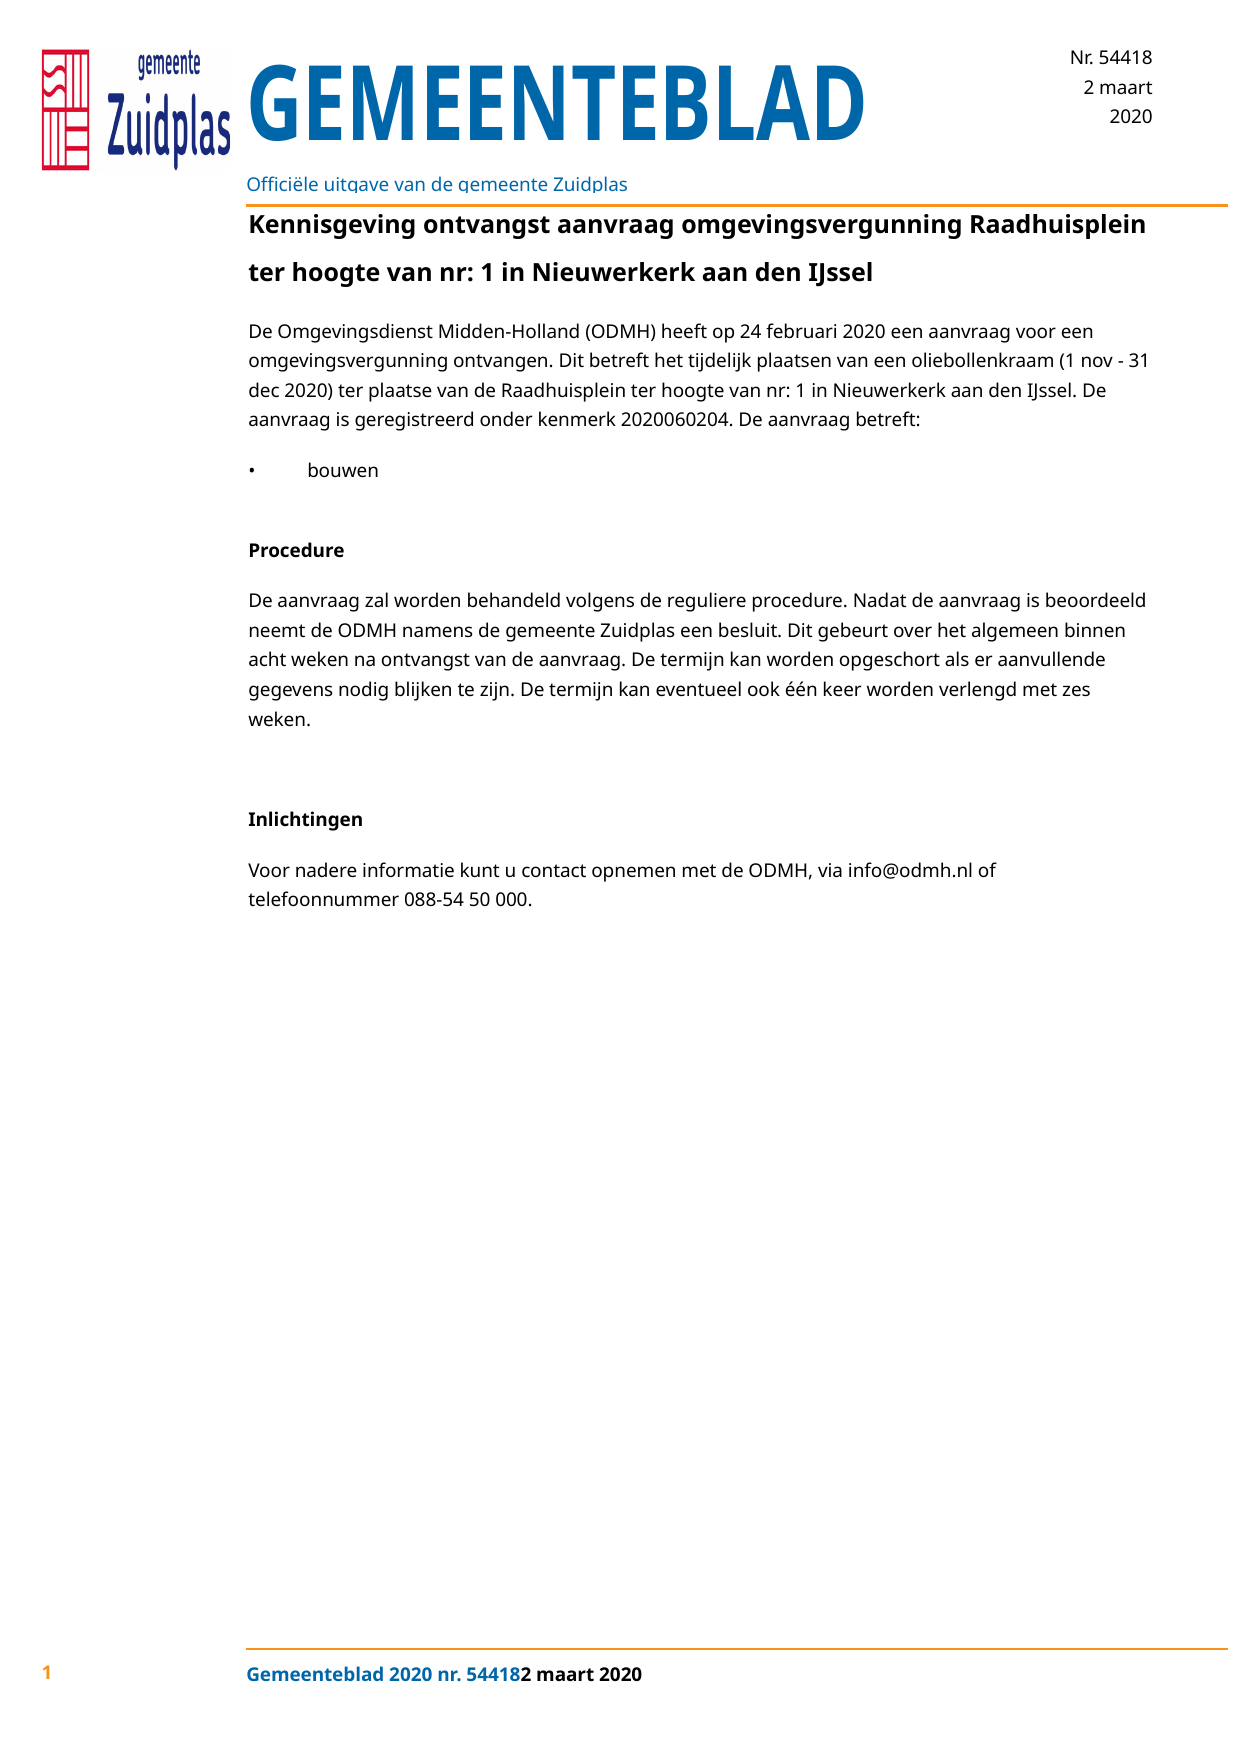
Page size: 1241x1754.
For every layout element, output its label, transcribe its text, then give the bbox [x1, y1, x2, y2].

text Kennisgeving ontvangst aanvraag omgevingsvergunning Raadhuisplein ter hoogte van nr: 1 in Nieuwerkerk aan den IJssel [248, 207, 1152, 288]
text De Omgevingsdienst Midden-Holland (ODMH) heeft op 24 februari 2020 een aanvraag voor een omgevingsvergunning ontvangen. Dit betreft het tijdelijk plaatsen van een oliebollenkraam (1 nov - 31 dec 2020) ter plaatse van de Raadhuisplein ter hoogte van nr: 1 in Nieuwerkerk aan den IJssel. De aanvraag is geregistreerd onder kenmerk 2020060204. De aanvraag betreft: [248, 318, 1152, 432]
list bouwen [248, 457, 1152, 483]
text Procedure [248, 537, 1152, 563]
text Voor nadere informatie kunt u contact opnemen met de ODMH, via info@odmh.nl of telefoonnummer 088-54 50 000. [248, 857, 1152, 912]
text De aanvraag zal worden behandeld volgens de reguliere procedure. Nadat de aanvraag is beoordeeld neemt de ODMH namens de gemeente Zuidplas een besluit. Dit gebeurt over het algemeen binnen acht weken na ontvangst van de aanvraag. De termijn kan worden opgeschort als er aanvullende gegevens nodig blijken te zijn. De termijn kan eventueel ook één keer worden verlengd met zes weken. [248, 587, 1152, 732]
text Inlichtingen [248, 807, 1152, 832]
picture [41, 47, 231, 172]
